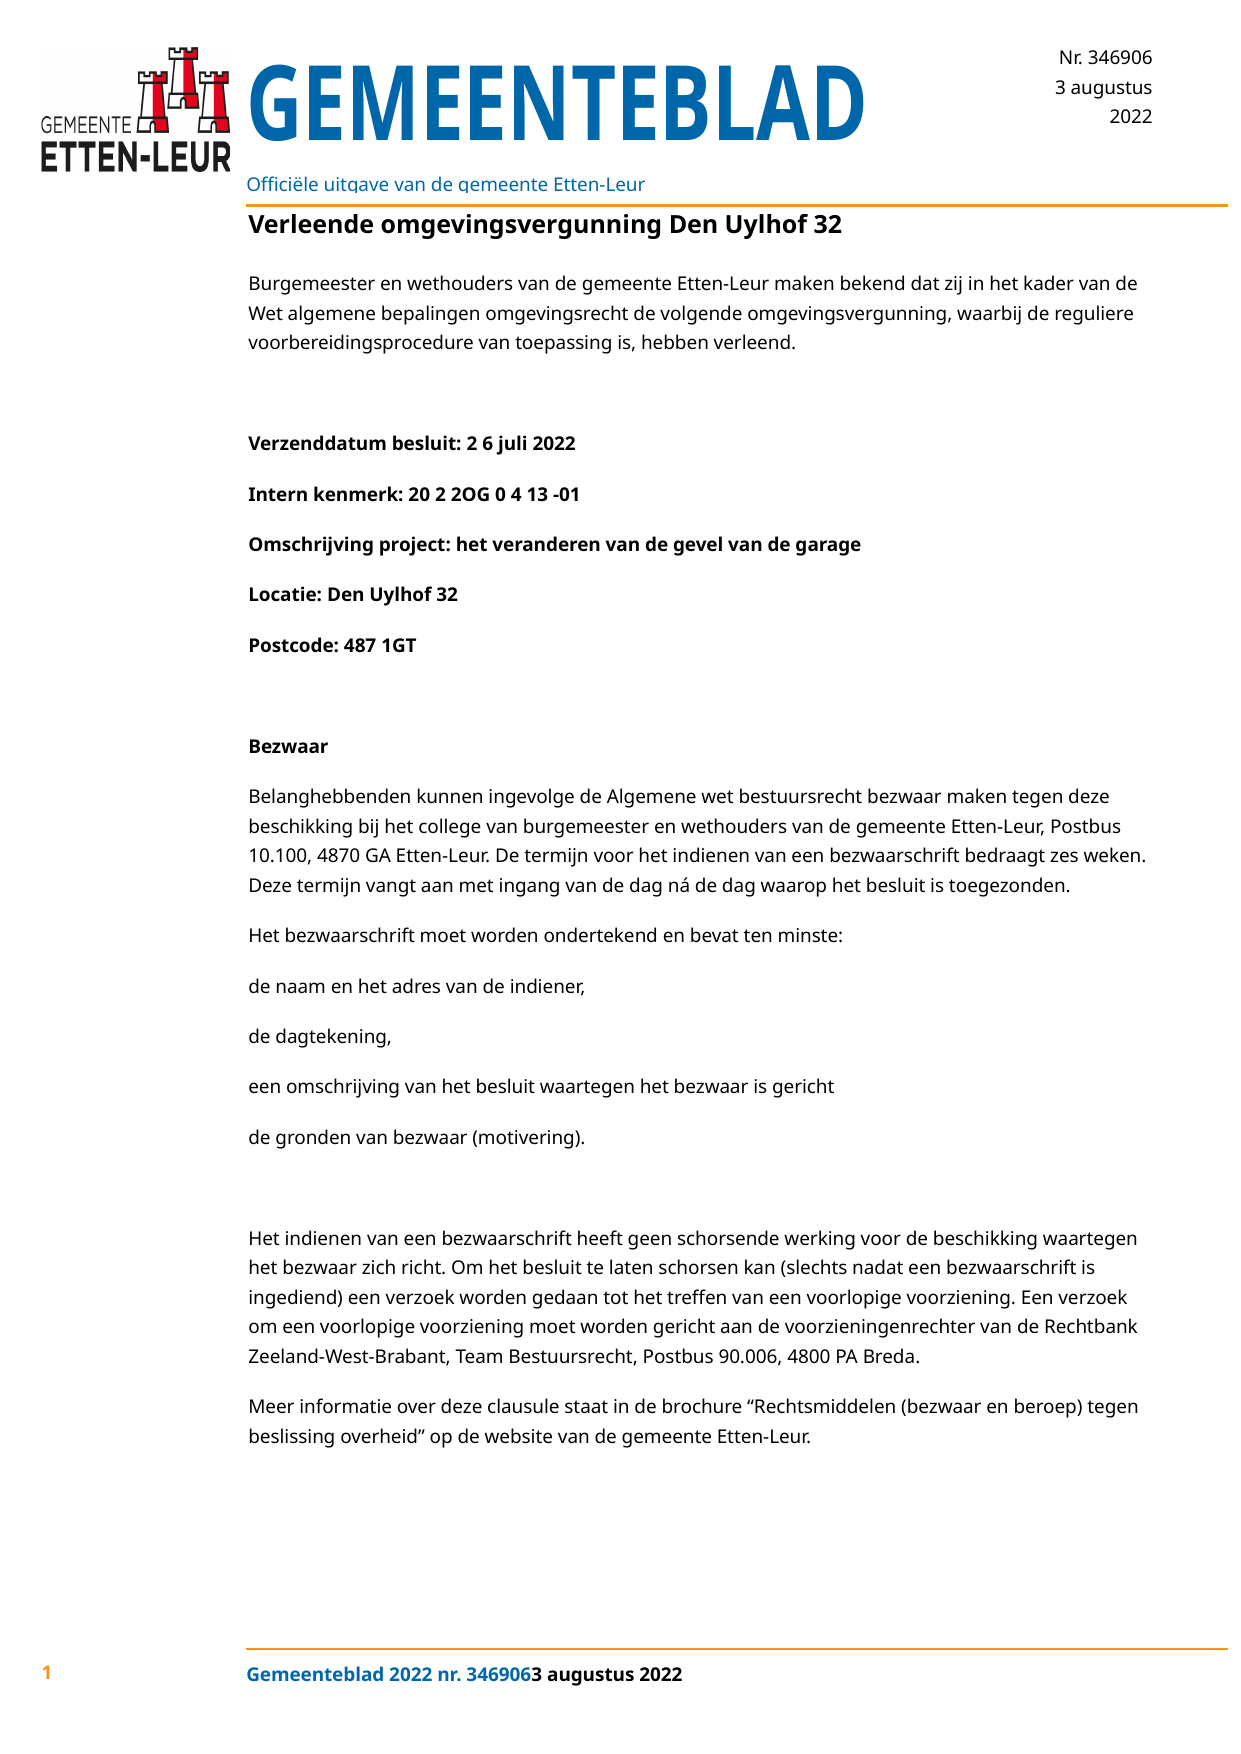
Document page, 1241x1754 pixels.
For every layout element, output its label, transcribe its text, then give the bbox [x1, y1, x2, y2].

text Het indienen van een bezwaarschrift heeft geen schorsende werking voor de beschikking waartegen het bezwaar zich richt. Om het besluit te laten schorsen kan (slechts nadat een bezwaarschrift is ingediend) een verzoek worden gedaan tot het treffen van een voorlopige voorziening. Een verzoek om een voorlopige voorziening moet worden gericht aan de voorzieningenrechter van de Rechtbank Zeeland-West-Brabant, Team Bestuursrecht, Postbus 90.006, 4800 PA Breda. [248, 1225, 1152, 1369]
picture [41, 47, 231, 172]
text Locatie: Den Uylhof 32 [248, 582, 1152, 607]
text de gronden van bezwaar (motivering). [248, 1124, 1152, 1150]
text Meer informatie over deze clausule staat in de brochure “Rechtsmiddelen (bezwaar en beroep) tegen beslissing overheid” op de website van de gemeente Etten-Leur. [248, 1394, 1152, 1449]
text Intern kenmerk: 20 2 2OG 0 4 13 -01 [248, 481, 1152, 506]
text Verleende omgevingsvergunning Den Uylhof 32 [248, 207, 1152, 241]
text de dagtekening, [248, 1023, 1152, 1049]
text Omschrijving project: het veranderen van de gevel van de garage [248, 531, 1152, 557]
text Burgemeester en wethouders van de gemeente Etten-Leur maken bekend dat zij in het kader van de Wet algemene bepalingen omgevingsrecht de volgende omgevingsvergunning, waarbij de reguliere voorbereidingsprocedure van toepassing is, hebben verleend. [248, 270, 1152, 355]
text Verzenddatum besluit: 2 6 juli 2022 [248, 430, 1152, 456]
text Het bezwaarschrift moet worden ondertekend en bevat ten minste: [248, 922, 1152, 948]
text Bezwaar [248, 733, 1152, 758]
text Postcode: 487 1GT [248, 632, 1152, 658]
text de naam en het adres van de indiener, [248, 973, 1152, 998]
text Belanghebbenden kunnen ingevolge de Algemene wet bestuursrecht bezwaar maken tegen deze beschikking bij het college van burgemeester en wethouders van de gemeente Etten-Leur, Postbus 10.100, 4870 GA Etten-Leur. De termijn voor het indienen van een bezwaarschrift bedraagt zes weken. Deze termijn vangt aan met ingang van de dag ná de dag waarop het besluit is toegezonden. [248, 783, 1152, 898]
text een omschrijving van het besluit waartegen het bezwaar is gericht [248, 1074, 1152, 1099]
